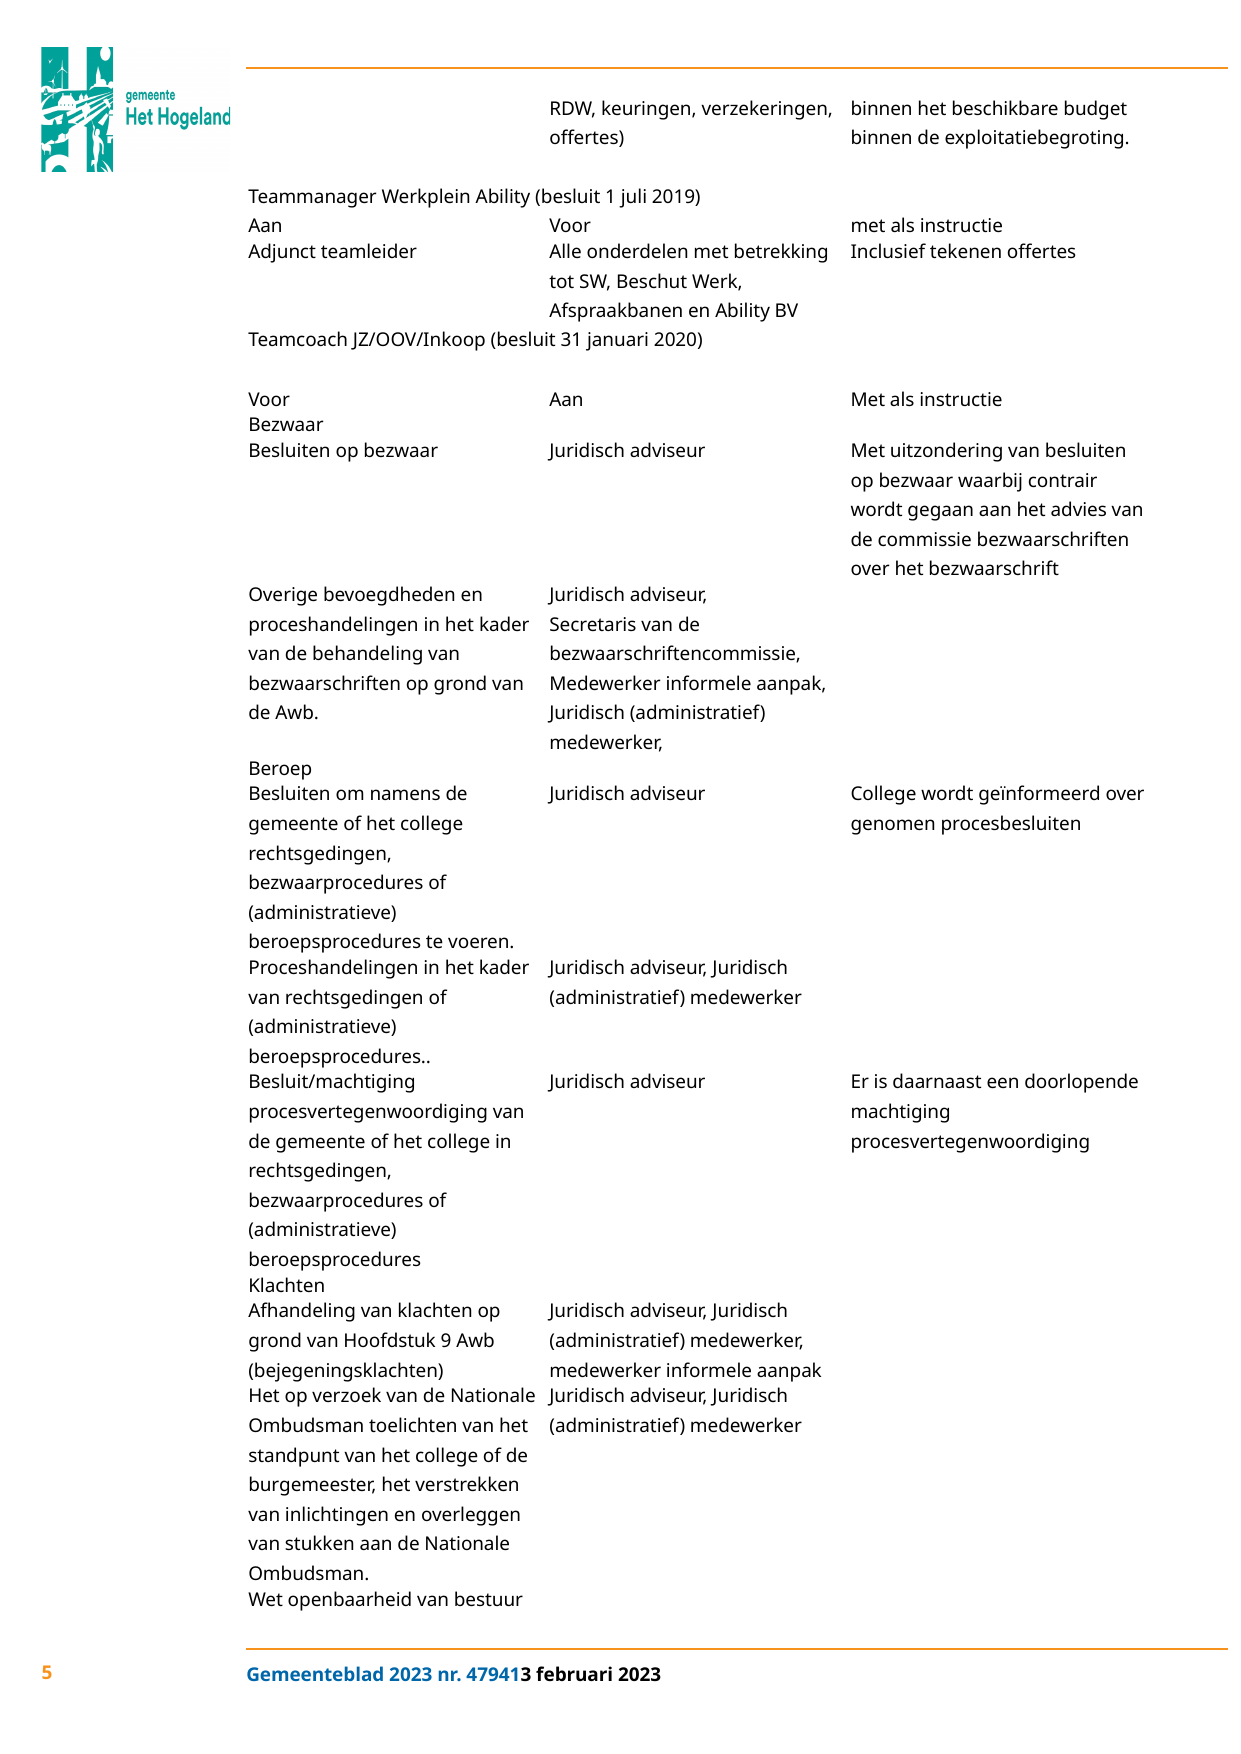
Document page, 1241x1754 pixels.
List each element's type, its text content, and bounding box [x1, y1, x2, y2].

table_cell Bezwaar [248, 411, 549, 437]
table_cell Besluiten om namens de gemeente of het college rechtsgedingen, bezwaarprocedures of (administratieve) beroepsprocedures te voeren. [248, 781, 549, 954]
table_cell [850, 954, 1152, 1069]
table_cell [248, 95, 549, 150]
table_cell Juridisch adviseur [549, 1069, 850, 1272]
table_cell Juridisch adviseur, Secretaris van de bezwaarschriftencommissie, Medewerker informele aanpak, Juridisch (administratief) medewerker, [549, 581, 850, 755]
table_cell Alle onderdelen met betrekking tot SW, Beschut Werk, Afspraakbanen en Ability BV [549, 238, 850, 323]
table_cell RDW, keuringen, verzekeringen, offertes) [549, 95, 850, 150]
table_header Aan [248, 213, 549, 238]
picture [41, 47, 231, 172]
table_cell [850, 581, 1152, 755]
table_cell Overige bevoegdheden en proceshandelingen in het kader van de behandeling van bezwaarschriften op grond van de Awb. [248, 581, 549, 755]
table_cell Juridisch adviseur, Juridisch (administratief) medewerker [549, 1383, 850, 1586]
table_cell Klachten [248, 1272, 549, 1298]
table_cell [850, 1298, 1152, 1383]
table_header Voor [248, 386, 549, 411]
table_cell Juridisch adviseur [549, 781, 850, 954]
table_cell Juridisch adviseur, Juridisch (administratief) medewerker, medewerker informele aanpak [549, 1298, 850, 1383]
table_cell Met uitzondering van besluiten op bezwaar waarbij contrair wordt gegaan aan het advies van de commissie bezwaarschriften over het bezwaarschrift [850, 437, 1152, 581]
table_cell Juridisch adviseur [549, 437, 850, 581]
table_cell Wet openbaarheid van bestuur [248, 1586, 549, 1612]
table_cell Inclusief tekenen offertes [850, 238, 1152, 323]
table_cell binnen het beschikbare budget binnen de exploitatiebegroting. [850, 95, 1152, 150]
table_header Voor [549, 213, 850, 238]
table_cell Beroep [248, 755, 549, 781]
table_cell Het op verzoek van de Nationale Ombudsman toelichten van het standpunt van het college of de burgemeester, het verstrekken van inlichtingen en overleggen van stukken aan de Nationale Ombudsman. [248, 1383, 549, 1586]
table_header Met als instructie [850, 386, 1152, 411]
table_cell Afhandeling van klachten op grond van Hoofdstuk 9 Awb (bejegeningsklachten) [248, 1298, 549, 1383]
table_cell Juridisch adviseur, Juridisch (administratief) medewerker [549, 954, 850, 1069]
table_header Aan [549, 386, 850, 411]
table_cell Besluit/machtiging procesvertegenwoordiging van de gemeente of het college in rechtsgedingen, bezwaarprocedures of (administratieve) beroepsprocedures [248, 1069, 549, 1272]
table_cell Besluiten op bezwaar [248, 437, 549, 581]
table_cell Er is daarnaast een doorlopende machtiging procesvertegenwoordiging [850, 1069, 1152, 1272]
table_cell College wordt geïnformeerd over genomen procesbesluiten [850, 781, 1152, 954]
text Teamcoach JZ/OOV/Inkoop (besluit 31 januari 2020) [248, 326, 1152, 352]
table_cell Adjunct teamleider [248, 238, 549, 323]
table_cell Proceshandelingen in het kader van rechtsgedingen of (administratieve) beroepsprocedures.. [248, 954, 549, 1069]
table_cell [850, 1383, 1152, 1586]
text Teammanager Werkplein Ability (besluit 1 juli 2019) [248, 183, 1152, 209]
table_header met als instructie [850, 213, 1152, 238]
